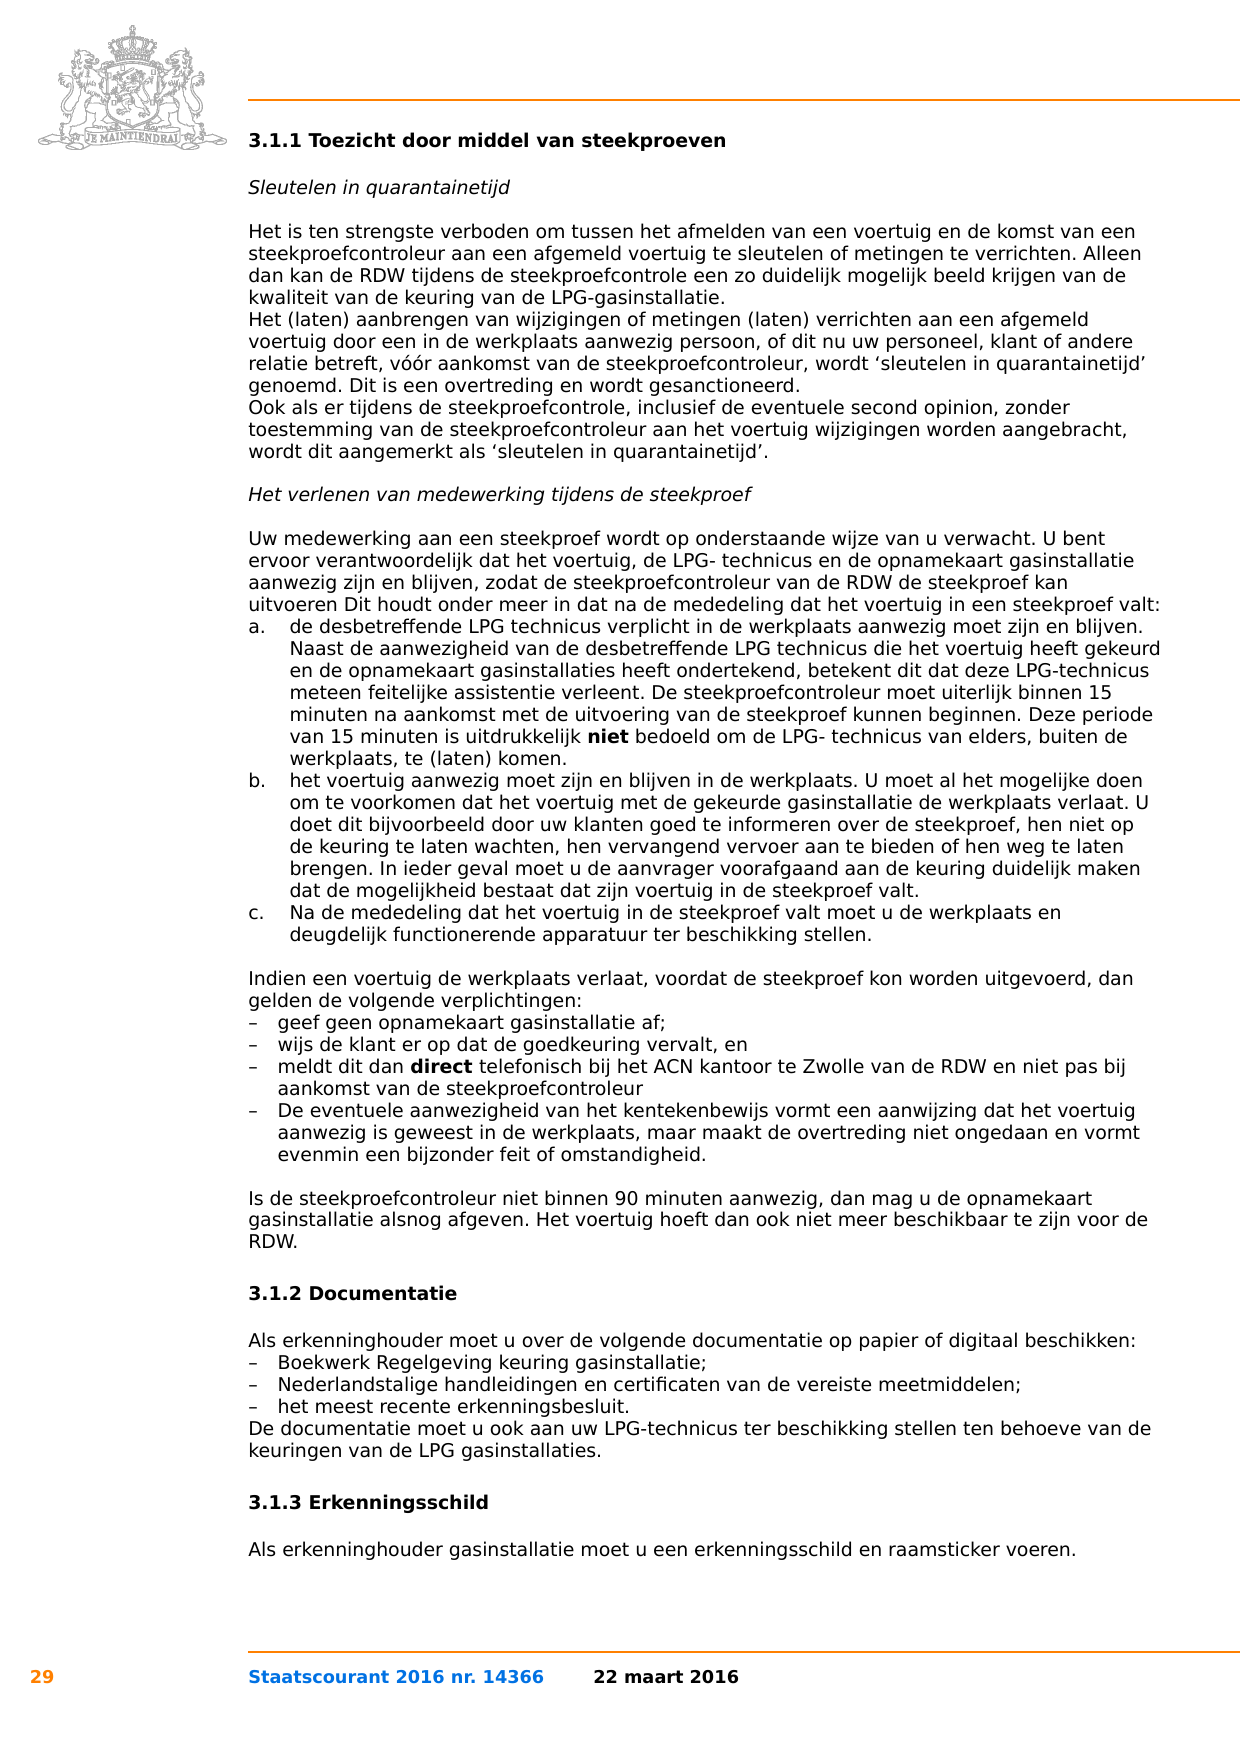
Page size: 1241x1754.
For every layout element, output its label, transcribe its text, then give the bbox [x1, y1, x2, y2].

subtitle 3.1.1 Toezicht door middel van steekproeven [248, 130, 1163, 152]
text Indien een voertuig de werkplaats verlaat, voordat de steekproef kon worden uitgevoerd, dan gelden de volgende verplichtingen: [248, 968, 1163, 1012]
subtitle 3.1.3 Erkenningsschild [248, 1492, 1163, 1514]
text Uw medewerking aan een steekproef wordt op onderstaande wijze van u verwacht. U bent ervoor verantwoordelijk dat het voertuig, de LPG- technicus en de opnamekaart gasinstallatie aanwezig zijn en blijven, zodat de steekproefcontroleur van de RDW de steekproef kan uitvoeren Dit houdt onder meer in dat na de mededeling dat het voertuig in een steekproef valt: [248, 528, 1163, 616]
text – wijs de klant er op dat de goedkeuring vervalt, en [248, 1034, 1163, 1056]
text Het (laten) aanbrengen van wijzigingen of metingen (laten) verrichten aan een afgemeld voertuig door een in de werkplaats aanwezig persoon, of dit nu uw personeel, klant of andere relatie betreft, vóór aankomst van de steekproefcontroleur, wordt ‘sleutelen in quarantainetijd’ genoemd. Dit is een overtreding en wordt gesanctioneerd. [248, 309, 1163, 397]
text – Boekwerk Regelgeving keuring gasinstallatie; [248, 1352, 1163, 1374]
text Ook als er tijdens de steekproefcontrole, inclusief de eventuele second opinion, zonder toestemming van de steekproefcontroleur aan het voertuig wijzigingen worden aangebracht, wordt dit aangemerkt als ‘sleutelen in quarantainetijd’. [248, 397, 1163, 462]
picture [38, 25, 227, 150]
text – meldt dit dan direct telefonisch bij het ACN kantoor te Zwolle van de RDW en niet pas bij aankomst van de steekproefcontroleur [248, 1056, 1163, 1099]
subtitle Sleutelen in quarantainetijd [248, 177, 1163, 199]
text a. de desbetreffende LPG technicus verplicht in de werkplaats aanwezig moet zijn en blijven. Naast de aanwezigheid van de desbetreffende LPG technicus die het voertuig heeft gekeurd en de opnamekaart gasinstallaties heeft ondertekend, betekent dit dat deze LPG-technicus meteen feitelijke assistentie verleent. De steekproefcontroleur moet uiterlijk binnen 15 minuten na aankomst met de uitvoering van de steekproef kunnen beginnen. Deze periode van 15 minuten is uitdrukkelijk niet bedoeld om de LPG- technicus van elders, buiten de werkplaats, te (laten) komen. [248, 616, 1163, 770]
text b. het voertuig aanwezig moet zijn en blijven in de werkplaats. U moet al het mogelijke doen om te voorkomen dat het voertuig met de gekeurde gasinstallatie de werkplaats verlaat. U doet dit bijvoorbeeld door uw klanten goed te informeren over de steekproef, hen niet op de keuring te laten wachten, hen vervangend vervoer aan te bieden of hen weg te laten brengen. In ieder geval moet u de aanvrager voorafgaand aan de keuring duidelijk maken dat de mogelijkheid bestaat dat zijn voertuig in de steekproef valt. [248, 770, 1163, 902]
text De documentatie moet u ook aan uw LPG-technicus ter beschikking stellen ten behoeve van de keuringen van de LPG gasinstallaties. [248, 1418, 1163, 1462]
text Is de steekproefcontroleur niet binnen 90 minuten aanwezig, dan mag u de opnamekaart gasinstallatie alsnog afgeven. Het voertuig hoeft dan ook niet meer beschikbaar te zijn voor de RDW. [248, 1187, 1163, 1253]
text – De eventuele aanwezigheid van het kentekenbewijs vormt een aanwijzing dat het voertuig aanwezig is geweest in de werkplaats, maar maakt de overtreding niet ongedaan en vormt evenmin een bijzonder feit of omstandigheid. [248, 1099, 1163, 1166]
text – Nederlandstalige handleidingen en certificaten van de vereiste meetmiddelen; [248, 1374, 1163, 1396]
text Het is ten strengste verboden om tussen het afmelden van een voertuig en de komst van een steekproefcontroleur aan een afgemeld voertuig te sleutelen of metingen te verrichten. Alleen dan kan de RDW tijdens de steekproefcontrole een zo duidelijk mogelijk beeld krijgen van de kwaliteit van de keuring van de LPG-gasinstallatie. [248, 221, 1163, 309]
text Als erkenninghouder moet u over de volgende documentatie op papier of digitaal beschikken: [248, 1330, 1163, 1352]
text c. Na de mededeling dat het voertuig in de steekproef valt moet u de werkplaats en deugdelijk functionerende apparatuur ter beschikking stellen. [248, 902, 1163, 946]
text – geef geen opnamekaart gasinstallatie af; [248, 1012, 1163, 1034]
subtitle Het verlenen van medewerking tijdens de steekproef [248, 484, 1163, 506]
text – het meest recente erkenningsbesluit. [248, 1396, 1163, 1418]
subtitle 3.1.2 Documentatie [248, 1283, 1163, 1305]
text Als erkenninghouder gasinstallatie moet u een erkenningsschild en raamsticker voeren. [248, 1539, 1163, 1561]
